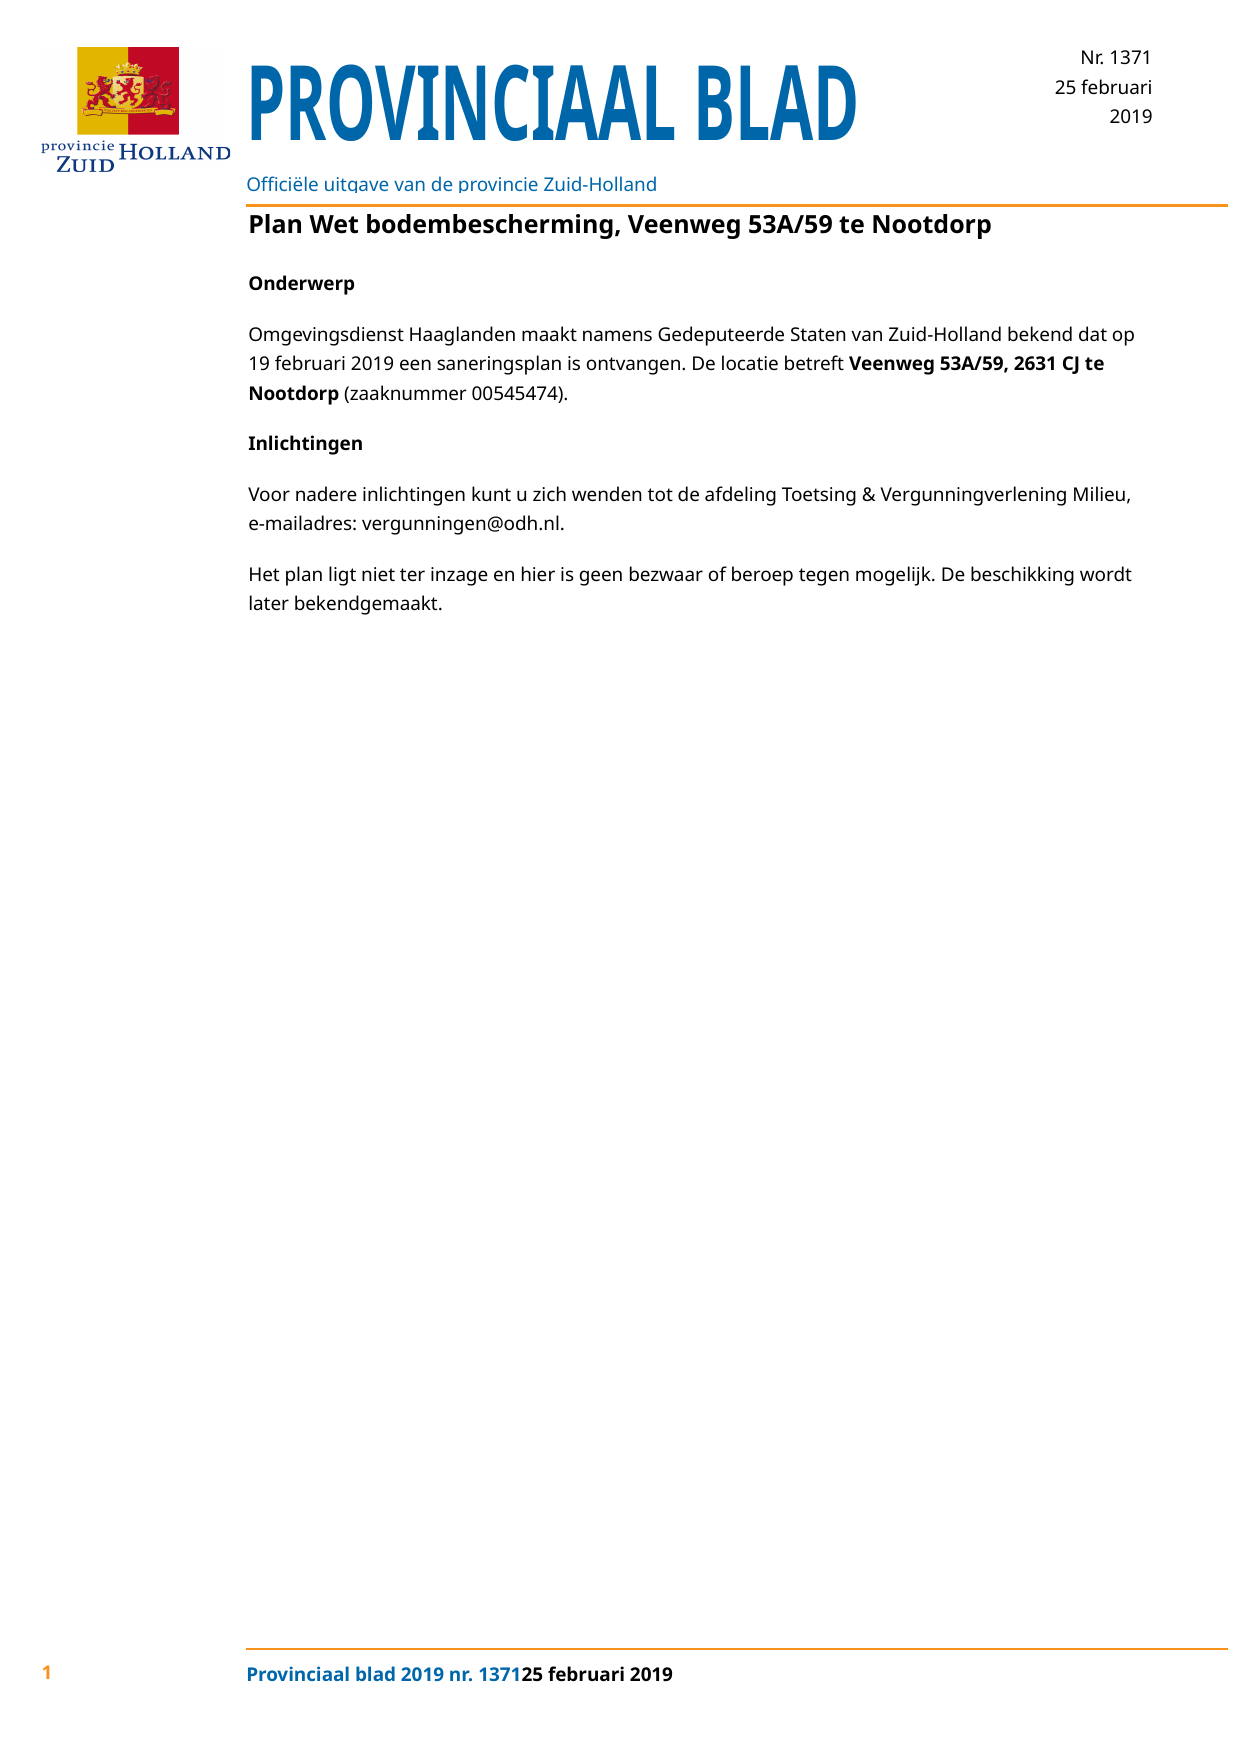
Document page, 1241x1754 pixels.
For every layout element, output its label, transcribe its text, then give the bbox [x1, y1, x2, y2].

text Het plan ligt niet ter inzage en hier is geen bezwaar of beroep tegen mogelijk. De beschikking wordt later bekendgemaakt. [248, 561, 1152, 616]
text Onderwerp [248, 270, 1152, 296]
text Voor nadere inlichtingen kunt u zich wenden tot de afdeling Toetsing & Vergunningverlening Milieu, e-mailadres: vergunningen@odh.nl. [248, 481, 1152, 536]
text Inlichtingen [248, 430, 1152, 456]
text Omgevingsdienst Haaglanden maakt namens Gedeputeerde Staten van Zuid-Holland bekend dat op 19 februari 2019 een saneringsplan is ontvangen. De locatie betreft Veenweg 53A/59, 2631 CJ te Nootdorp (zaaknummer 00545474). [248, 321, 1152, 406]
picture [41, 47, 231, 172]
text Plan Wet bodembescherming, Veenweg 53A/59 te Nootdorp [248, 207, 1152, 241]
